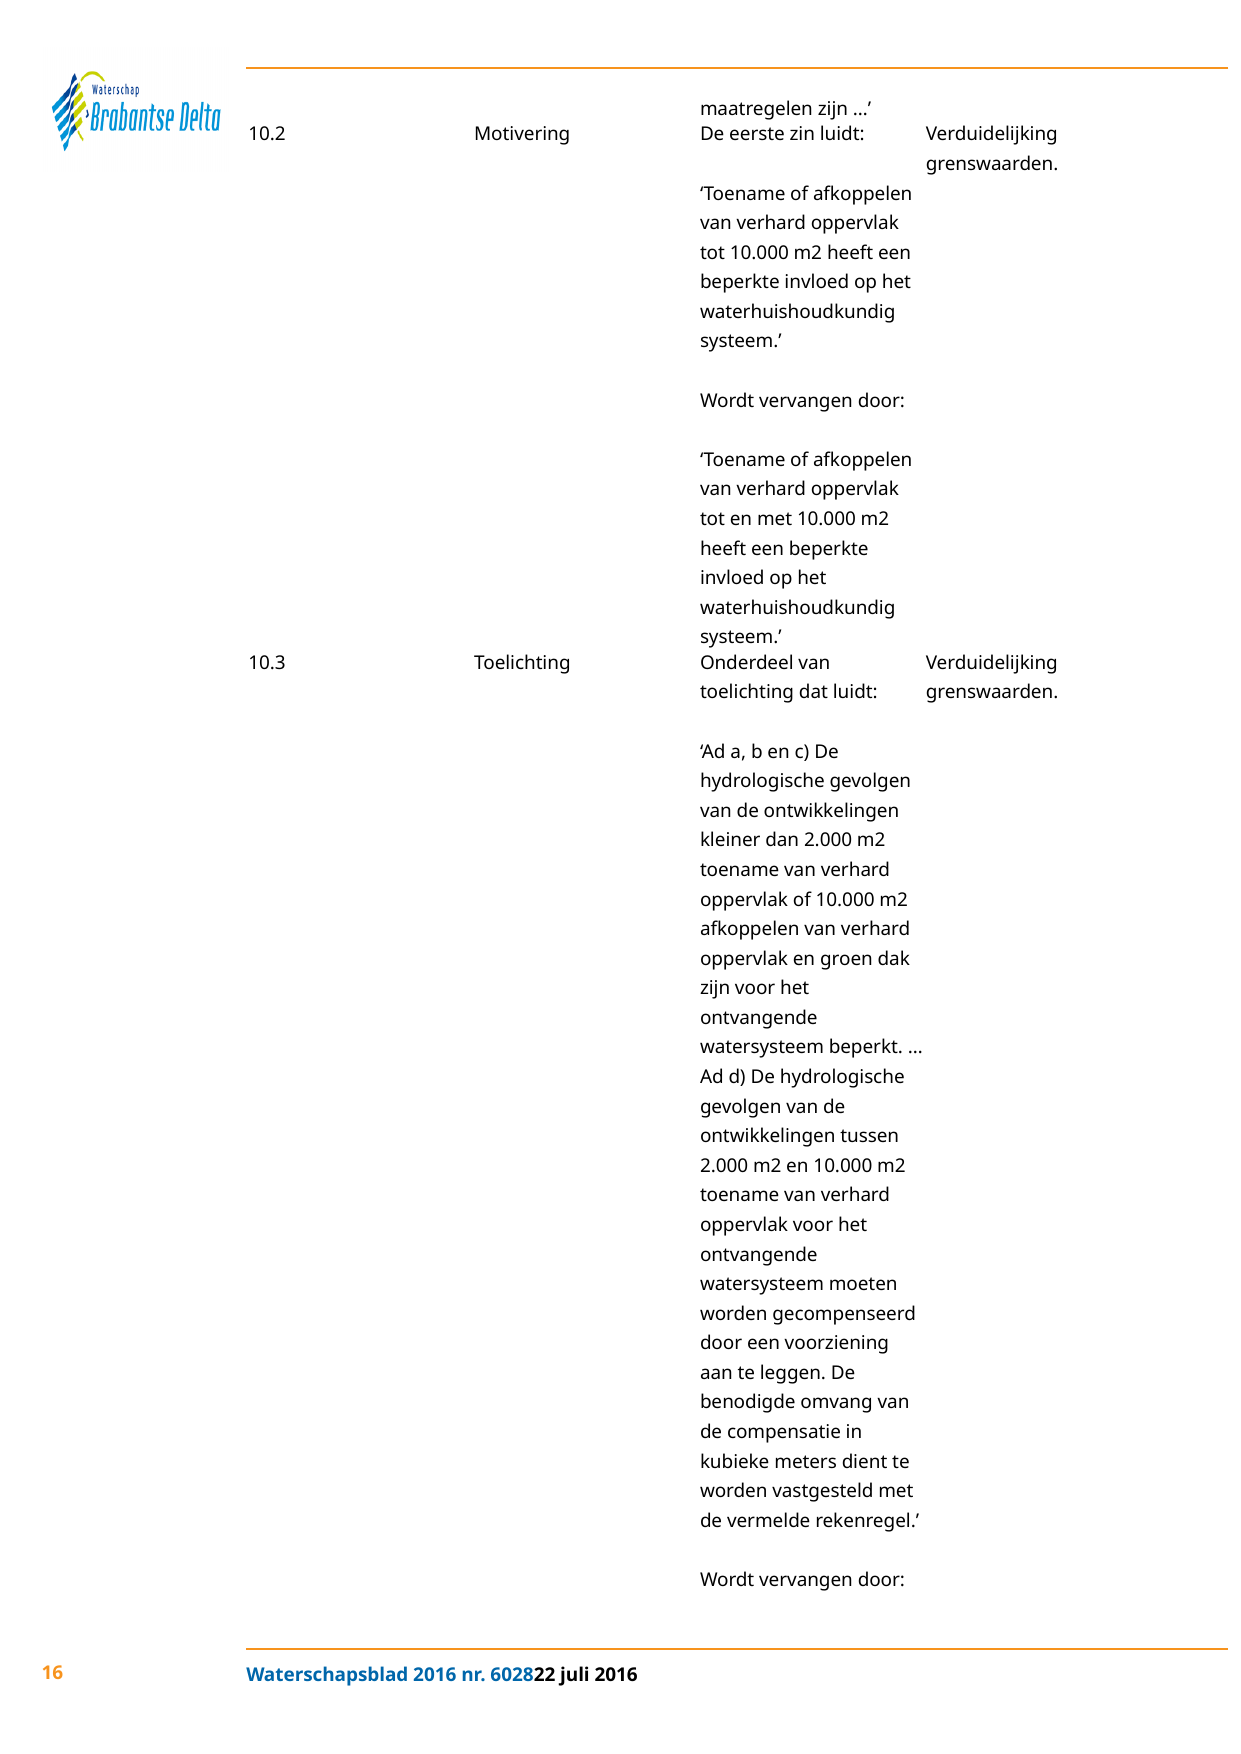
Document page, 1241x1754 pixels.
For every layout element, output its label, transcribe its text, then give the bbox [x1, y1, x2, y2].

table_cell Onderdeel van toelichting dat luidt: ‘Ad a, b en c) De hydrologische gevolgen van de ontwikkelingen kleiner dan 2.000 m2 toename van verhard oppervlak of 10.000 m2 afkoppelen van verhard oppervlak en groen dak zijn voor het ontvangende watersysteem beperkt. … Ad d) De hydrologische gevolgen van de ontwikkelingen tussen 2.000 m2 en 10.000 m2 toename van verhard oppervlak voor het ontvangende watersysteem moeten worden gecompenseerd door een voorziening aan te leggen. De benodigde omvang van de compensatie in kubieke meters dient te worden vastgesteld met de vermelde rekenregel.’ Wordt vervangen door: [700, 649, 926, 1592]
table_cell De eerste zin luidt: ‘Toename of afkoppelen van verhard oppervlak tot 10.000 m2 heeft een beperkte invloed op het waterhuishoudkundig systeem.’ Wordt vervangen door: ‘Toename of afkoppelen van verhard oppervlak tot en met 10.000 m2 heeft een beperkte invloed op het waterhuishoudkundig systeem.’ [700, 121, 926, 649]
table_cell 10.3 [248, 649, 474, 1592]
table_cell maatregelen zijn …’ [700, 95, 926, 121]
table_cell [474, 95, 700, 121]
table_cell Toelichting [474, 649, 700, 1592]
table_cell Verduidelijking grenswaarden. [926, 121, 1152, 649]
table_cell [926, 95, 1152, 121]
table_cell 10.2 [248, 121, 474, 649]
picture [41, 47, 231, 172]
table_cell Motivering [474, 121, 700, 649]
table_cell [248, 95, 474, 121]
table_cell Verduidelijking grenswaarden. [926, 649, 1152, 1592]
